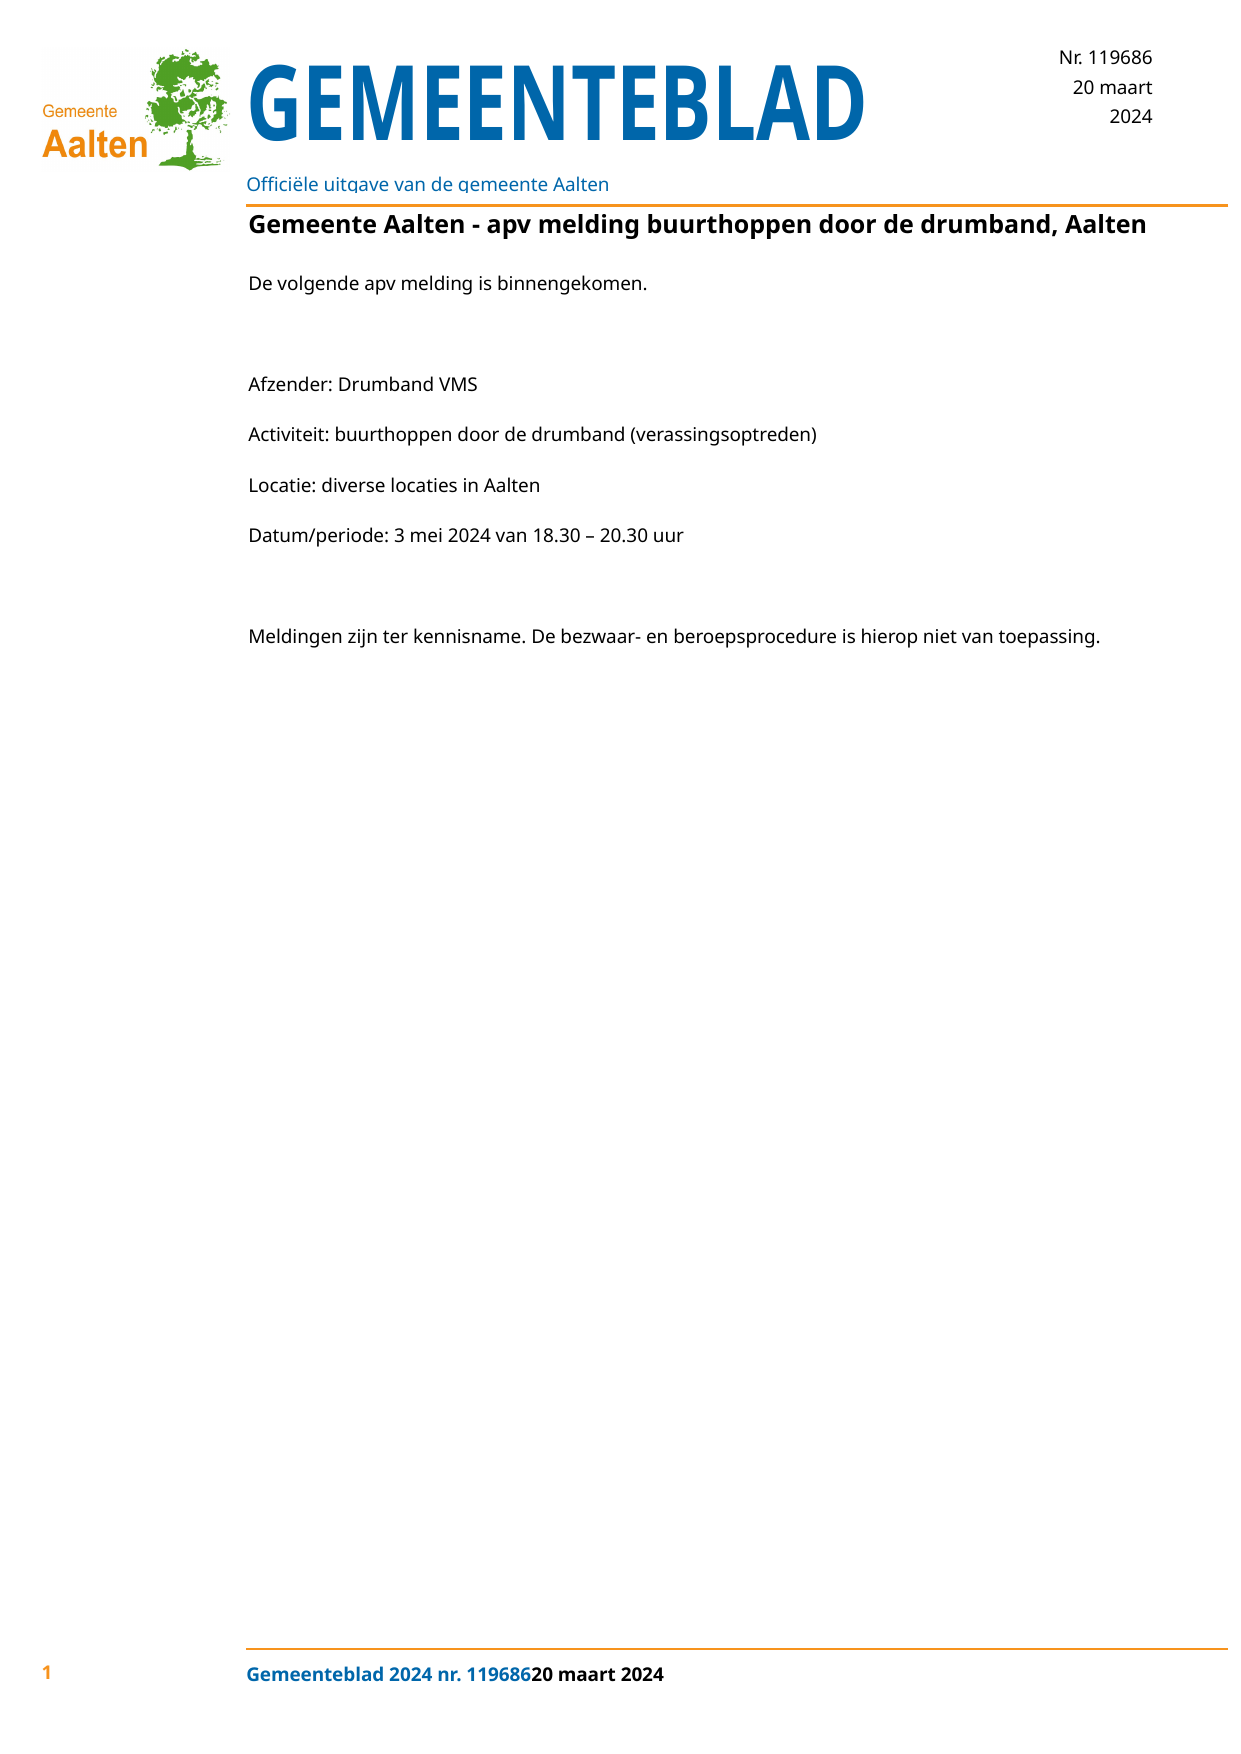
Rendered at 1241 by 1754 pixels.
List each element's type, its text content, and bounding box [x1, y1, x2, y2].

picture [41, 47, 231, 172]
text De volgende apv melding is binnengekomen. [248, 270, 1152, 296]
text Locatie: diverse locaties in Aalten [248, 472, 1152, 498]
text Afzender: Drumband VMS [248, 371, 1152, 397]
text Datum/periode: 3 mei 2024 van 18.30 – 20.30 uur [248, 522, 1152, 548]
text Gemeente Aalten - apv melding buurthoppen door de drumband, Aalten [248, 207, 1152, 241]
text Activiteit: buurthoppen door de drumband (verassingsoptreden) [248, 422, 1152, 447]
text Meldingen zijn ter kennisname. De bezwaar- en beroepsprocedure is hierop niet van toepassing. [248, 623, 1152, 649]
